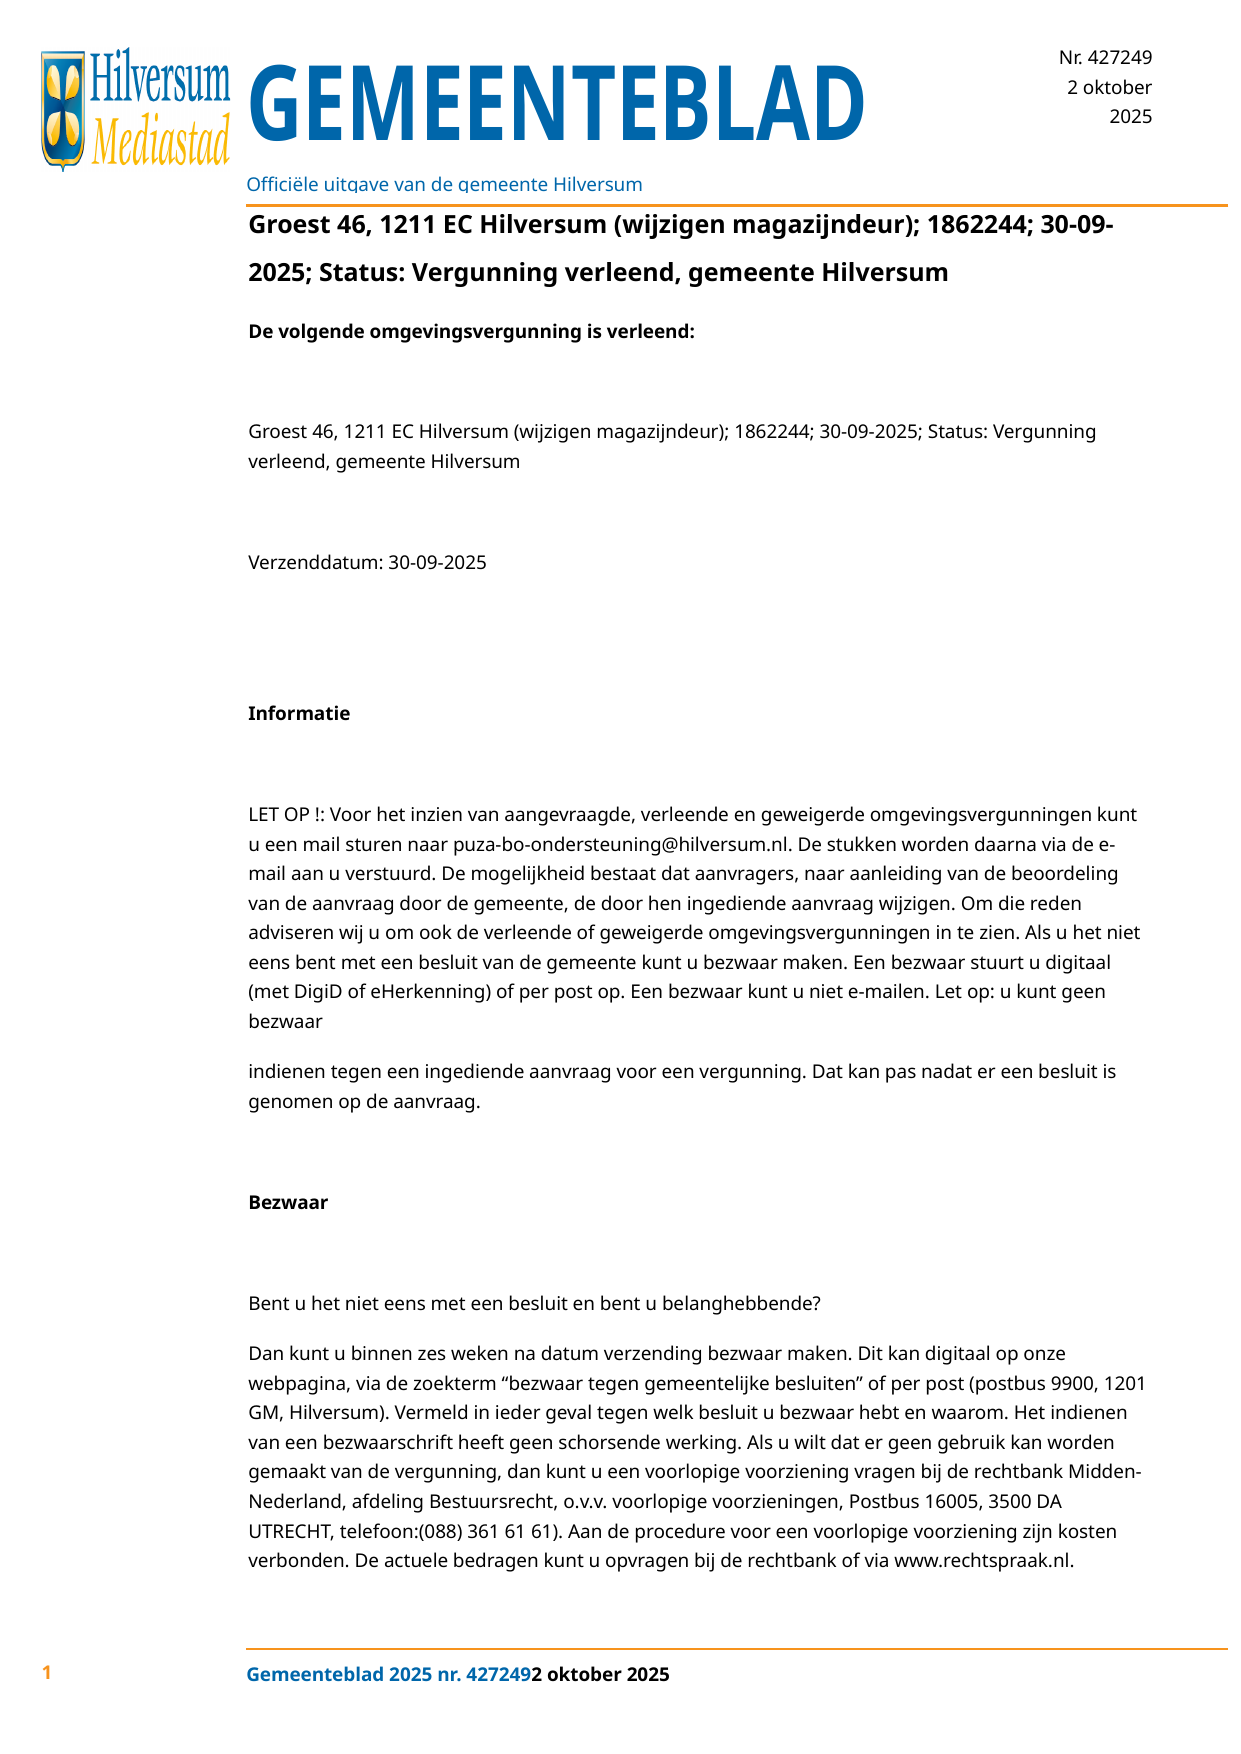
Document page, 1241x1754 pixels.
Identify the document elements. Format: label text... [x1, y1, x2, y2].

text Verzenddatum: 30-09-2025 [248, 549, 1152, 575]
text Groest 46, 1211 EC Hilversum (wijzigen magazijndeur); 1862244; 30-09-2025; Status: Vergunning verleend, gemeente Hilversum [248, 207, 1152, 288]
text Bezwaar [248, 1189, 1152, 1215]
text LET OP !: Voor het inzien van aangevraagde, verleende en geweigerde omgevingsvergunningen kunt u een mail sturen naar puza-bo-ondersteuning@hilversum.nl. De stukken worden daarna via de e-mail aan u verstuurd. De mogelijkheid bestaat dat aanvragers, naar aanleiding van de beoordeling van de aanvraag door de gemeente, de door hen ingediende aanvraag wijzigen. Om die reden adviseren wij u om ook de verleende of geweigerde omgevingsvergunningen in te zien. Als u het niet eens bent met een besluit van de gemeente kunt u bezwaar maken. Een bezwaar stuurt u digitaal (met DigiD of eHerkenning) of per post op. Een bezwaar kunt u niet e-mailen. Let op: u kunt geen bezwaar [248, 801, 1152, 1034]
text Bent u het niet eens met een besluit en bent u belanghebbende? [248, 1290, 1152, 1316]
text Dan kunt u binnen zes weken na datum verzending bezwaar maken. Dit kan digitaal op onze webpagina, via de zoekterm “bezwaar tegen gemeentelijke besluiten” of per post (postbus 9900, 1201 GM, Hilversum). Vermeld in ieder geval tegen welk besluit u bezwaar hebt en waarom. Het indienen van een bezwaarschrift heeft geen schorsende werking. Als u wilt dat er geen gebruik kan worden gemaakt van de vergunning, dan kunt u een voorlopige voorziening vragen bij de rechtbank Midden-Nederland, afdeling Bestuursrecht, o.v.v. voorlopige voorzieningen, Postbus 16005, 3500 DA UTRECHT, telefoon:(088) 361 61 61). Aan de procedure voor een voorlopige voorziening zijn kosten verbonden. De actuele bedragen kunt u opvragen bij de rechtbank of via www.rechtspraak.nl. [248, 1340, 1152, 1573]
text indienen tegen een ingediende aanvraag voor een vergunning. Dat kan pas nadat er een besluit is genomen op de aanvraag. [248, 1059, 1152, 1114]
text De volgende omgevingsvergunning is verleend: [248, 318, 1152, 344]
text Informatie [248, 700, 1152, 726]
picture [41, 47, 231, 172]
text Groest 46, 1211 EC Hilversum (wijzigen magazijndeur); 1862244; 30-09-2025; Status: Vergunning verleend, gemeente Hilversum [248, 419, 1152, 474]
